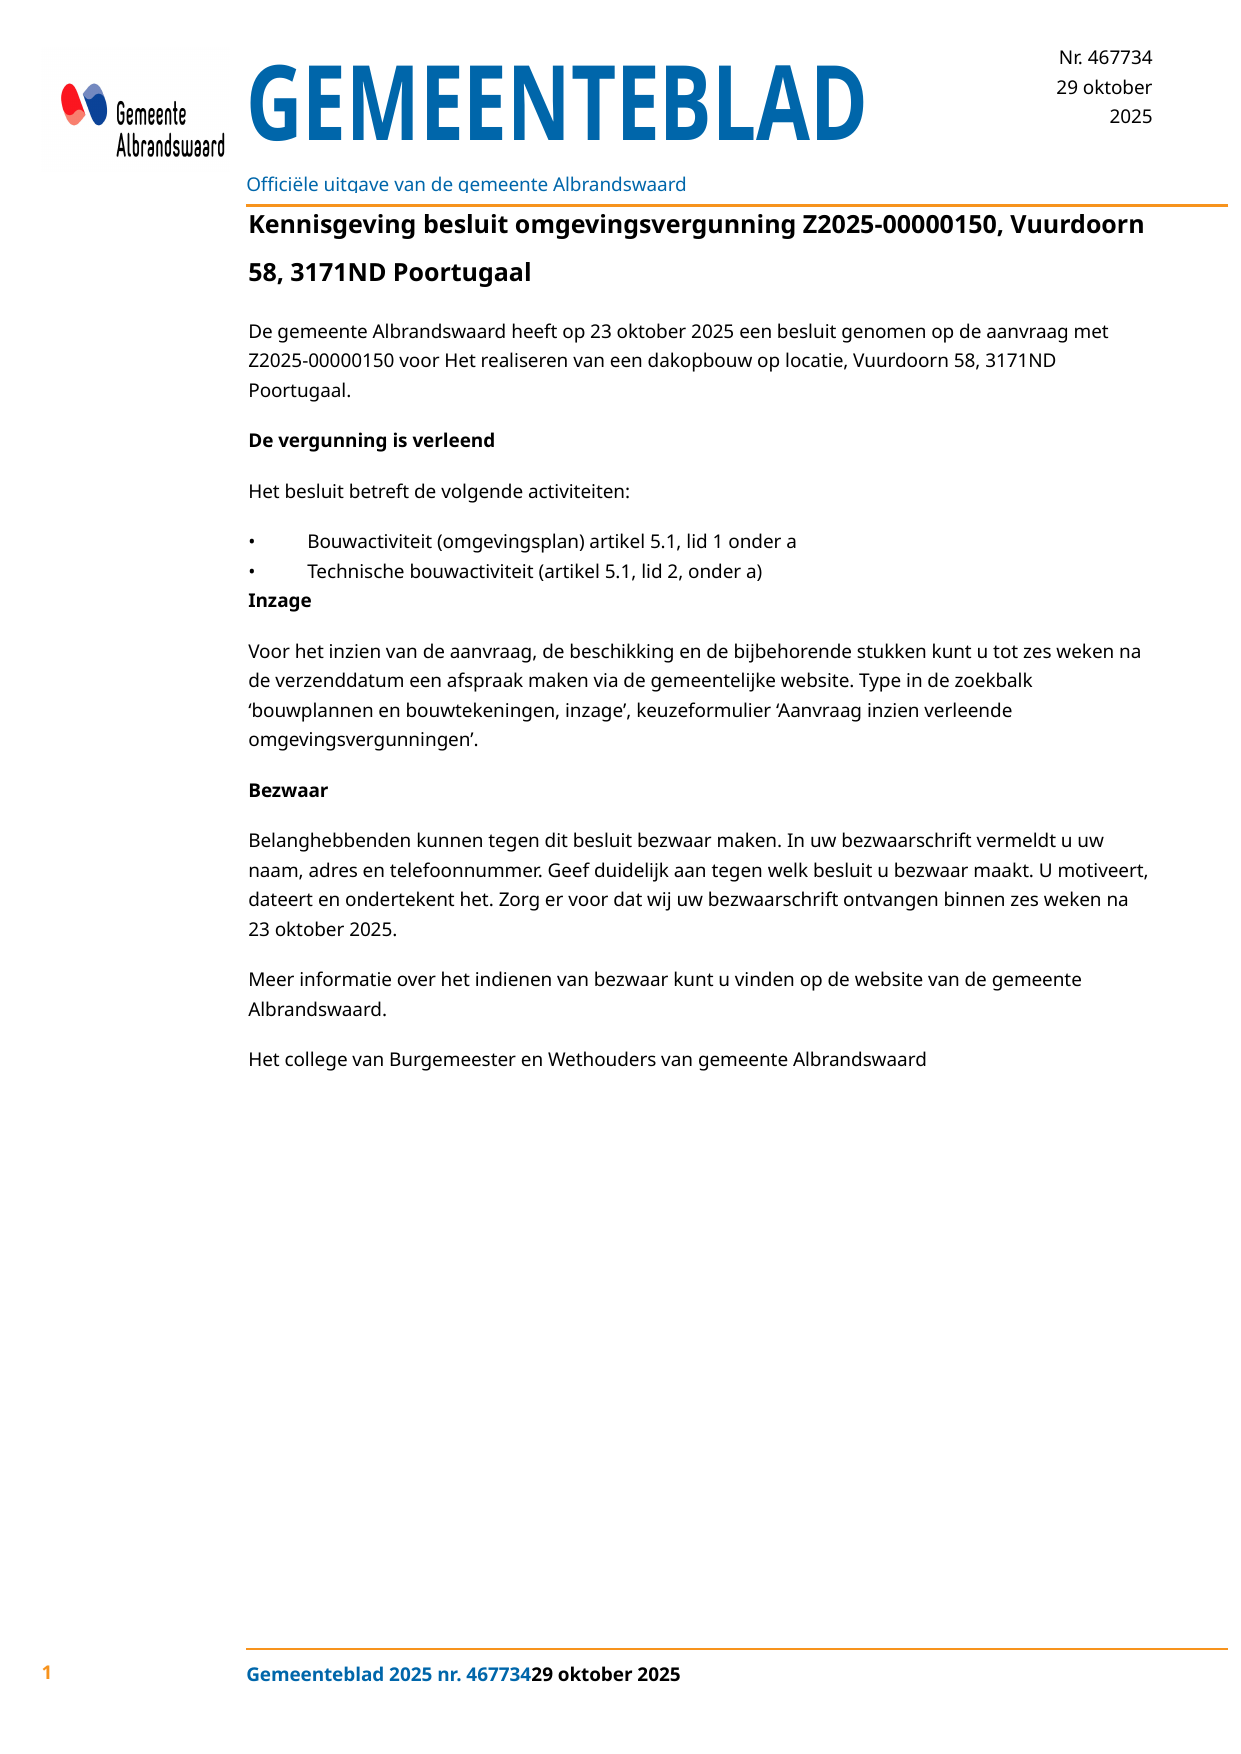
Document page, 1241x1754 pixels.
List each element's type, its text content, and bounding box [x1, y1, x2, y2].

list Technische bouwactiviteit (artikel 5.1, lid 2, onder a) [248, 558, 1152, 584]
text De gemeente Albrandswaard heeft op 23 oktober 2025 een besluit genomen op de aanvraag met Z2025-00000150 voor Het realiseren van een dakopbouw op locatie, Vuurdoorn 58, 3171ND Poortugaal. [248, 318, 1152, 403]
list Bouwactiviteit (omgevingsplan) artikel 5.1, lid 1 onder a [248, 528, 1152, 554]
text Belanghebbenden kunnen tegen dit besluit bezwaar maken. In uw bezwaarschrift vermeldt u uw naam, adres en telefoonnummer. Geef duidelijk aan tegen welk besluit u bezwaar maakt. U motiveert, dateert en ondertekent het. Zorg er voor dat wij uw bezwaarschrift ontvangen binnen zes weken na 23 oktober 2025. [248, 827, 1152, 942]
text Inzage [248, 587, 1152, 613]
picture [41, 47, 231, 172]
text Voor het inzien van de aanvraag, de beschikking en de bijbehorende stukken kunt u tot zes weken na de verzenddatum een afspraak maken via de gemeentelijke website. Type in de zoekbalk ‘bouwplannen en bouwtekeningen, inzage’, keuzeformulier ‘Aanvraag inzien verleende omgevingsvergunningen’. [248, 638, 1152, 752]
text Bezwaar [248, 777, 1152, 803]
text Kennisgeving besluit omgevingsvergunning Z2025-00000150, Vuurdoorn 58, 3171ND Poortugaal [248, 207, 1152, 288]
text De vergunning is verleend [248, 427, 1152, 453]
text Meer informatie over het indienen van bezwaar kunt u vinden op de website van de gemeente Albrandswaard. [248, 967, 1152, 1022]
text Het college van Burgemeester en Wethouders van gemeente Albrandswaard [248, 1047, 1152, 1072]
text Het besluit betreft de volgende activiteiten: [248, 478, 1152, 504]
